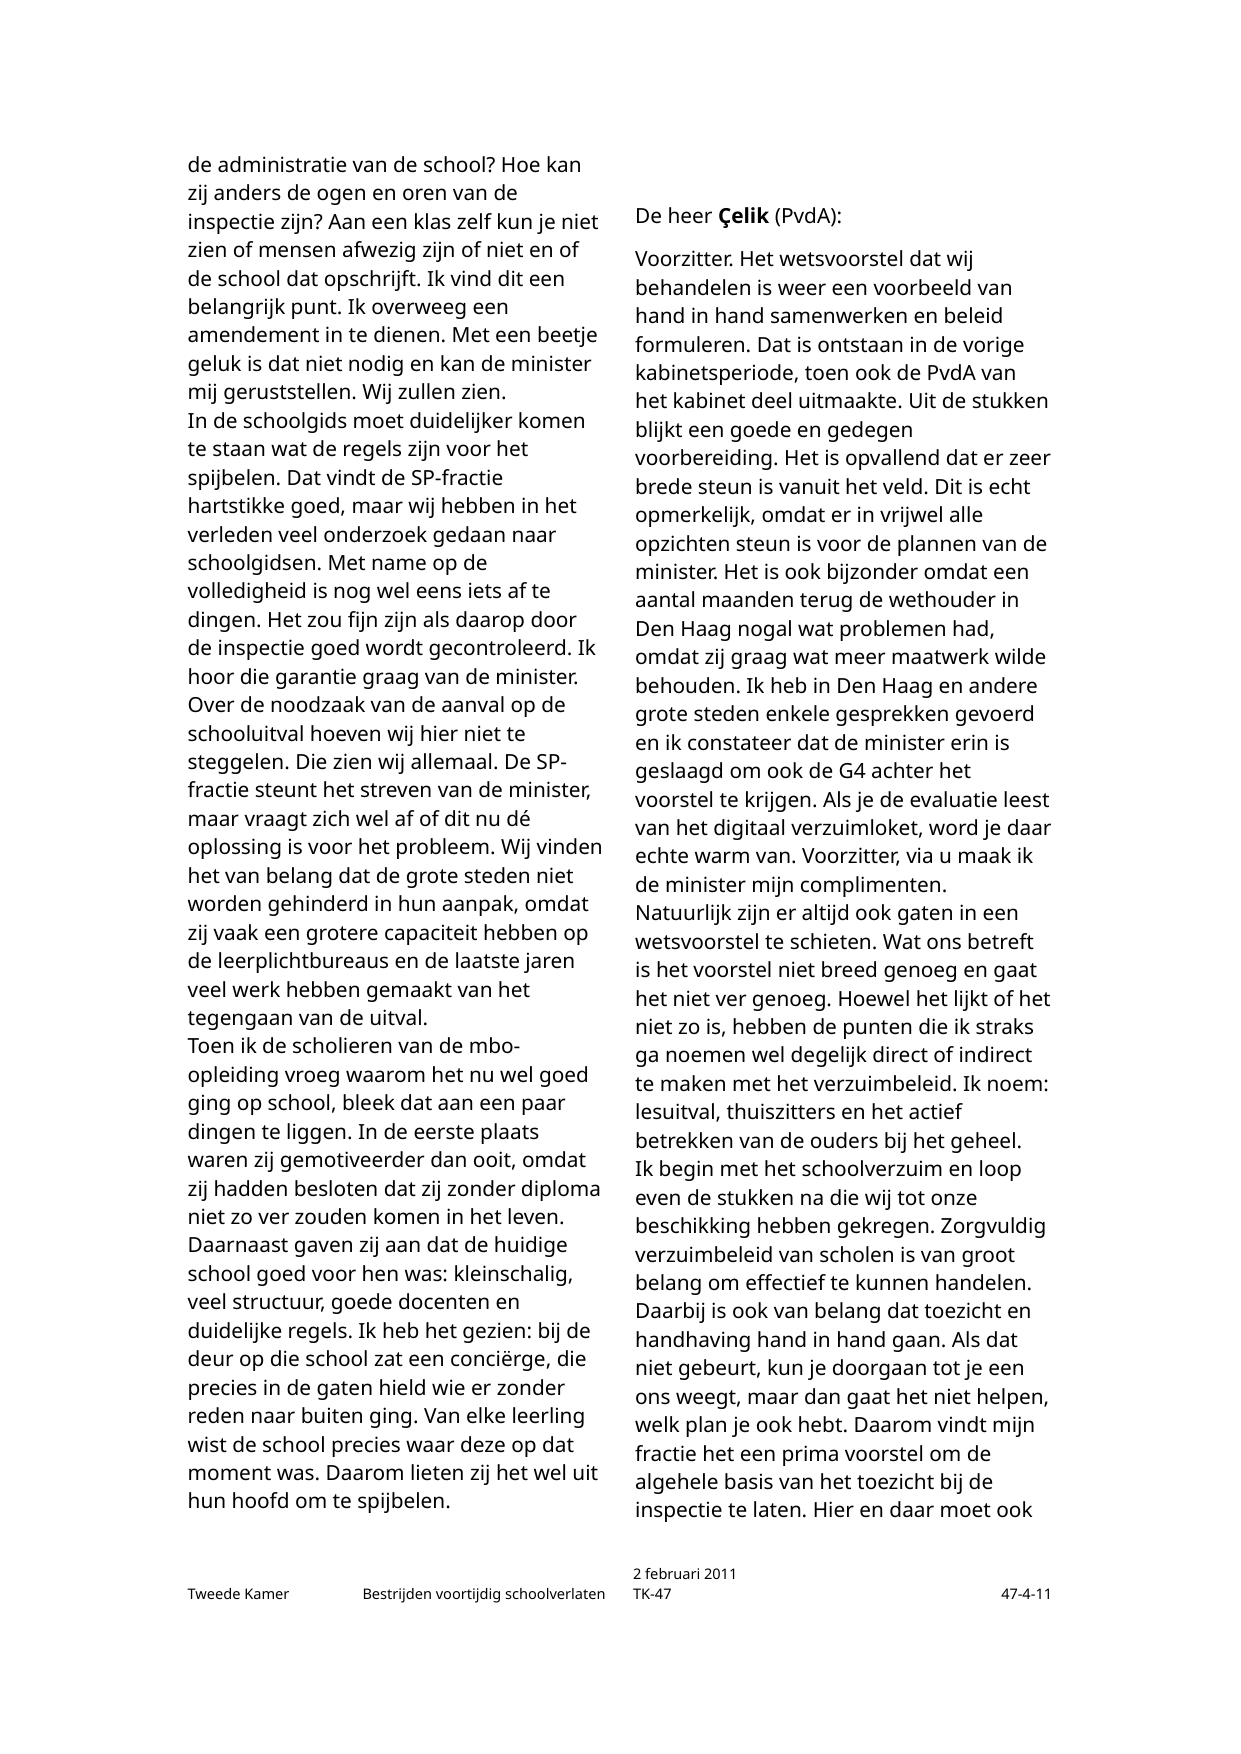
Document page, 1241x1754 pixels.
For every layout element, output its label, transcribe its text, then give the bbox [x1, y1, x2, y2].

text Ik begin met het schoolverzuim en loop even de stukken na die wij tot onze beschikking hebben gekregen. Zorgvuldig verzuimbeleid van scholen is van groot belang om effectief te kunnen handelen. Daarbij is ook van belang dat toezicht en handhaving hand in hand gaan. Als dat niet gebeurt, kun je doorgaan tot je een ons weegt, maar dan gaat het niet helpen, welk plan je ook hebt. Daarom vindt mijn fractie het een prima voorstel om de algehele basis van het toezicht bij de inspectie te laten. Hier en daar moet ook [635, 1154, 1053, 1524]
text  [635, 150, 1053, 178]
text De heer Çelik (PvdA): [635, 201, 1053, 229]
text de administratie van de school? Hoe kan zij anders de ogen en oren van de inspectie zijn? Aan een klas zelf kun je niet zien of mensen afwezig zijn of niet en of de school dat opschrijft. Ik vind dit een belangrijk punt. Ik overweeg een amendement in te dienen. Met een beetje geluk is dat niet nodig en kan de minister mij geruststellen. Wij zullen zien. [187, 150, 605, 406]
text In de schoolgids moet duidelijker komen te staan wat de regels zijn voor het spijbelen. Dat vindt de SP-fractie hartstikke goed, maar wij hebben in het verleden veel onderzoek gedaan naar schoolgidsen. Met name op de volledigheid is nog wel eens iets af te dingen. Het zou fijn zijn als daarop door de inspectie goed wordt gecontroleerd. Ik hoor die garantie graag van de minister. [187, 406, 605, 690]
text Natuurlijk zijn er altijd ook gaten in een wetsvoorstel te schieten. Wat ons betreft is het voorstel niet breed genoeg en gaat het niet ver genoeg. Hoewel het lijkt of het niet zo is, hebben de punten die ik straks ga noemen wel degelijk direct of indirect te maken met het verzuimbeleid. Ik noem: lesuitval, thuiszitters en het actief betrekken van de ouders bij het geheel. [635, 898, 1053, 1154]
text Voorzitter. Het wetsvoorstel dat wij behandelen is weer een voorbeeld van hand in hand samenwerken en beleid formuleren. Dat is ontstaan in de vorige kabinetsperiode, toen ook de PvdA van het kabinet deel uitmaakte. Uit de stukken blijkt een goede en gedegen voorbereiding. Het is opvallend dat er zeer brede steun is vanuit het veld. Dit is echt opmerkelijk, omdat er in vrijwel alle opzichten steun is voor de plannen van de minister. Het is ook bijzonder omdat een aantal maanden terug de wethouder in Den Haag nogal wat problemen had, omdat zij graag wat meer maatwerk wilde behouden. Ik heb in Den Haag en andere grote steden enkele gesprekken gevoerd en ik constateer dat de minister erin is geslaagd om ook de G4 achter het voorstel te krijgen. Als je de evaluatie leest van het digitaal verzuimloket, word je daar echte warm van. Voorzitter, via u maak ik de minister mijn complimenten. [635, 244, 1053, 898]
text Toen ik de scholieren van de mbo-opleiding vroeg waarom het nu wel goed ging op school, bleek dat aan een paar dingen te liggen. In de eerste plaats waren zij gemotiveerder dan ooit, omdat zij hadden besloten dat zij zonder diploma niet zo ver zouden komen in het leven. Daarnaast gaven zij aan dat de huidige school goed voor hen was: kleinschalig, veel structuur, goede docenten en duidelijke regels. Ik heb het gezien: bij de deur op die school zat een conciërge, die precies in de gaten hield wie er zonder reden naar buiten ging. Van elke leerling wist de school precies waar deze op dat moment was. Daarom lieten zij het wel uit hun hoofd om te spijbelen. [187, 1032, 605, 1515]
text Over de noodzaak van de aanval op de schooluitval hoeven wij hier niet te steggelen. Die zien wij allemaal. De SP-fractie steunt het streven van de minister, maar vraagt zich wel af of dit nu dé oplossing is voor het probleem. Wij vinden het van belang dat de grote steden niet worden gehinderd in hun aanpak, omdat zij vaak een grotere capaciteit hebben op de leerplichtbureaus en de laatste jaren veel werk hebben gemaakt van het tegengaan van de uitval. [187, 690, 605, 1032]
